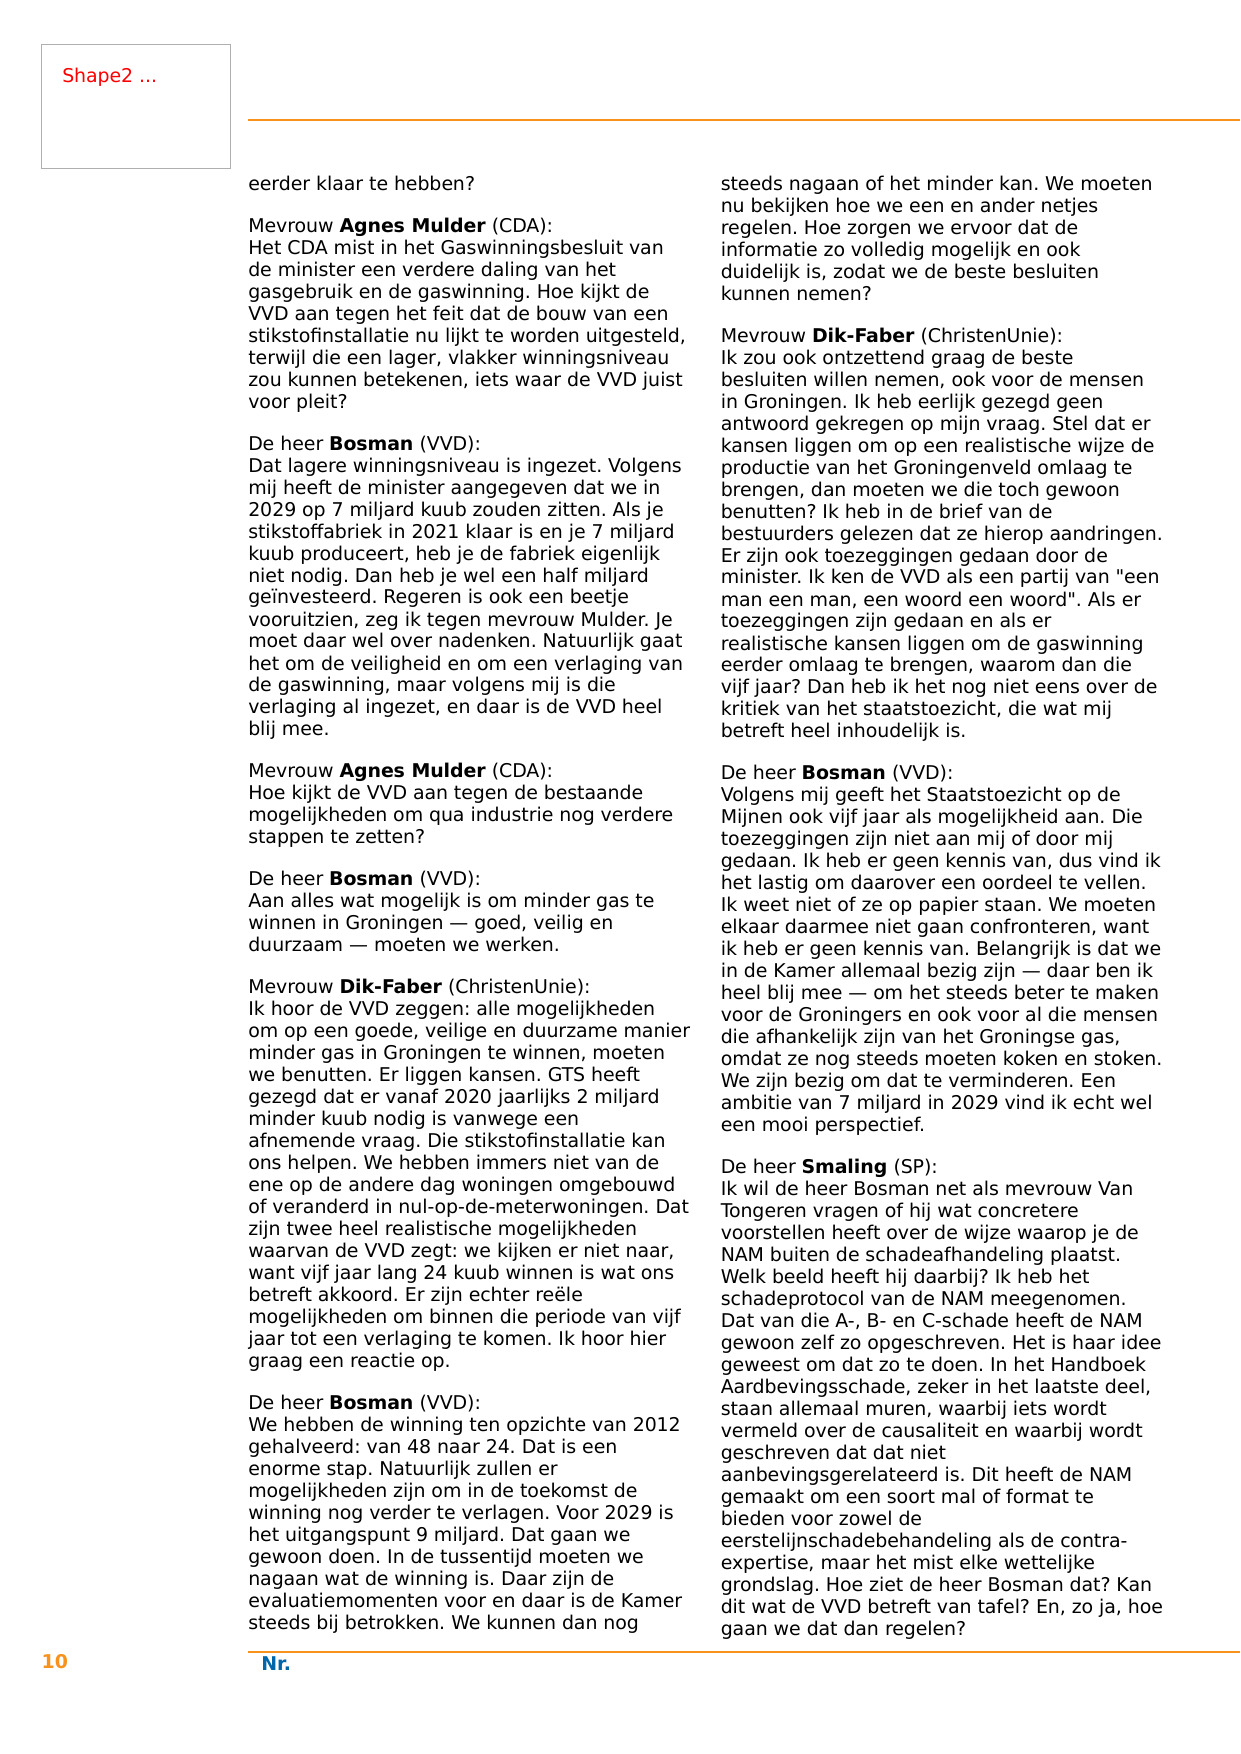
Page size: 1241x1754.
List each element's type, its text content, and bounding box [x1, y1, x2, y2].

text Mevrouw Dik-Faber (ChristenUnie): [248, 976, 691, 998]
text Dat lagere winningsniveau is ingezet. Volgens mij heeft de minister aangegeven dat we in 2029 op 7 miljard kuub zouden zitten. Als je stikstoffabriek in 2021 klaar is en je 7 miljard kuub produceert, heb je de fabriek eigenlijk niet nodig. Dan heb je wel een half miljard geïnvesteerd. Regeren is ook een beetje vooruitzien, zeg ik tegen mevrouw Mulder. Je moet daar wel over nadenken. Natuurlijk gaat het om de veiligheid en om een verlaging van de gaswinning, maar volgens mij is die verlaging al ingezet, en daar is de VVD heel blij mee. [248, 454, 691, 740]
text Aan alles wat mogelijk is om minder gas te winnen in Groningen — goed, veilig en duurzaam — moeten we werken. [248, 890, 691, 956]
text Mevrouw Agnes Mulder (CDA): [248, 760, 691, 782]
text We hebben de winning ten opzichte van 2012 gehalveerd: van 48 naar 24. Dat is een enorme stap. Natuurlijk zullen er mogelijkheden zijn om in de toekomst de winning nog verder te verlagen. Voor 2029 is het uitgangspunt 9 miljard. Dat gaan we gewoon doen. In de tussentijd moeten we nagaan wat de winning is. Daar zijn de evaluatiemomenten voor en daar is de Kamer steeds bij betrokken. We kunnen dan nog [248, 1414, 691, 1633]
text eerder klaar te hebben? [248, 173, 691, 195]
text Mevrouw Agnes Mulder (CDA): [248, 215, 691, 237]
text Mevrouw Dik-Faber (ChristenUnie): [721, 325, 1163, 347]
text steeds nagaan of het minder kan. We moeten nu bekijken hoe we een en ander netjes regelen. Hoe zorgen we ervoor dat de informatie zo volledig mogelijk en ook duidelijk is, zodat we de beste besluiten kunnen nemen? [721, 173, 1163, 305]
text Ik zou ook ontzettend graag de beste besluiten willen nemen, ook voor de mensen in Groningen. Ik heb eerlijk gezegd geen antwoord gekregen op mijn vraag. Stel dat er kansen liggen om op een realistische wijze de productie van het Groningenveld omlaag te brengen, dan moeten we die toch gewoon benutten? Ik heb in de brief van de bestuurders gelezen dat ze hierop aandringen. Er zijn ook toezeggingen gedaan door de minister. Ik ken de VVD als een partij van "een man een man, een woord een woord". Als er toezeggingen zijn gedaan en als er realistische kansen liggen om de gaswinning eerder omlaag te brengen, waarom dan die vijf jaar? Dan heb ik het nog niet eens over de kritiek van het staatstoezicht, die wat mij betreft heel inhoudelijk is. [721, 347, 1163, 742]
text De heer Bosman (VVD): [721, 762, 1163, 784]
text De heer Bosman (VVD): [248, 1392, 691, 1414]
text De heer Bosman (VVD): [248, 868, 691, 890]
text Hoe kijkt de VVD aan tegen de bestaande mogelijkheden om qua industrie nog verdere stappen te zetten? [248, 782, 691, 848]
text Het CDA mist in het Gaswinningsbesluit van de minister een verdere daling van het gasgebruik en de gaswinning. Hoe kijkt de VVD aan tegen het feit dat de bouw van een stikstofinstallatie nu lijkt te worden uitgesteld, terwijl die een lager, vlakker winningsniveau zou kunnen betekenen, iets waar de VVD juist voor pleit? [248, 237, 691, 413]
text De heer Smaling (SP): [721, 1156, 1163, 1178]
text Ik wil de heer Bosman net als mevrouw Van Tongeren vragen of hij wat concretere voorstellen heeft over de wijze waarop je de NAM buiten de schadeafhandeling plaatst. Welk beeld heeft hij daarbij? Ik heb het schadeprotocol van de NAM meegenomen. Dat van die A-, B- en C-schade heeft de NAM gewoon zelf zo opgeschreven. Het is haar idee geweest om dat zo te doen. In het Handboek Aardbevingsschade, zeker in het laatste deel, staan allemaal muren, waarbij iets wordt vermeld over de causaliteit en waarbij wordt geschreven dat dat niet aanbevingsgerelateerd is. Dit heeft de NAM gemaakt om een soort mal of format te bieden voor zowel de eerstelijnschadebehandeling als de contra-expertise, maar het mist elke wettelijke grondslag. Hoe ziet de heer Bosman dat? Kan dit wat de VVD betreft van tafel? En, zo ja, hoe gaan we dat dan regelen? [721, 1178, 1163, 1639]
text Volgens mij geeft het Staatstoezicht op de Mijnen ook vijf jaar als mogelijkheid aan. Die toezeggingen zijn niet aan mij of door mij gedaan. Ik heb er geen kennis van, dus vind ik het lastig om daarover een oordeel te vellen. Ik weet niet of ze op papier staan. We moeten elkaar daarmee niet gaan confronteren, want ik heb er geen kennis van. Belangrijk is dat we in de Kamer allemaal bezig zijn — daar ben ik heel blij mee — om het steeds beter te maken voor de Groningers en ook voor al die mensen die afhankelijk zijn van het Groningse gas, omdat ze nog steeds moeten koken en stoken. We zijn bezig om dat te verminderen. Een ambitie van 7 miljard in 2029 vind ik echt wel een mooi perspectief. [721, 784, 1163, 1136]
text De heer Bosman (VVD): [248, 433, 691, 454]
text Ik hoor de VVD zeggen: alle mogelijkheden om op een goede, veilige en duurzame manier minder gas in Groningen te winnen, moeten we benutten. Er liggen kansen. GTS heeft gezegd dat er vanaf 2020 jaarlijks 2 miljard minder kuub nodig is vanwege een afnemende vraag. Die stikstofinstallatie kan ons helpen. We hebben immers niet van de ene op de andere dag woningen omgebouwd of veranderd in nul-op-de-meterwoningen. Dat zijn twee heel realistische mogelijkheden waarvan de VVD zegt: we kijken er niet naar, want vijf jaar lang 24 kuub winnen is wat ons betreft akkoord. Er zijn echter reële mogelijkheden om binnen die periode van vijf jaar tot een verlaging te komen. Ik hoor hier graag een reactie op. [248, 998, 691, 1372]
